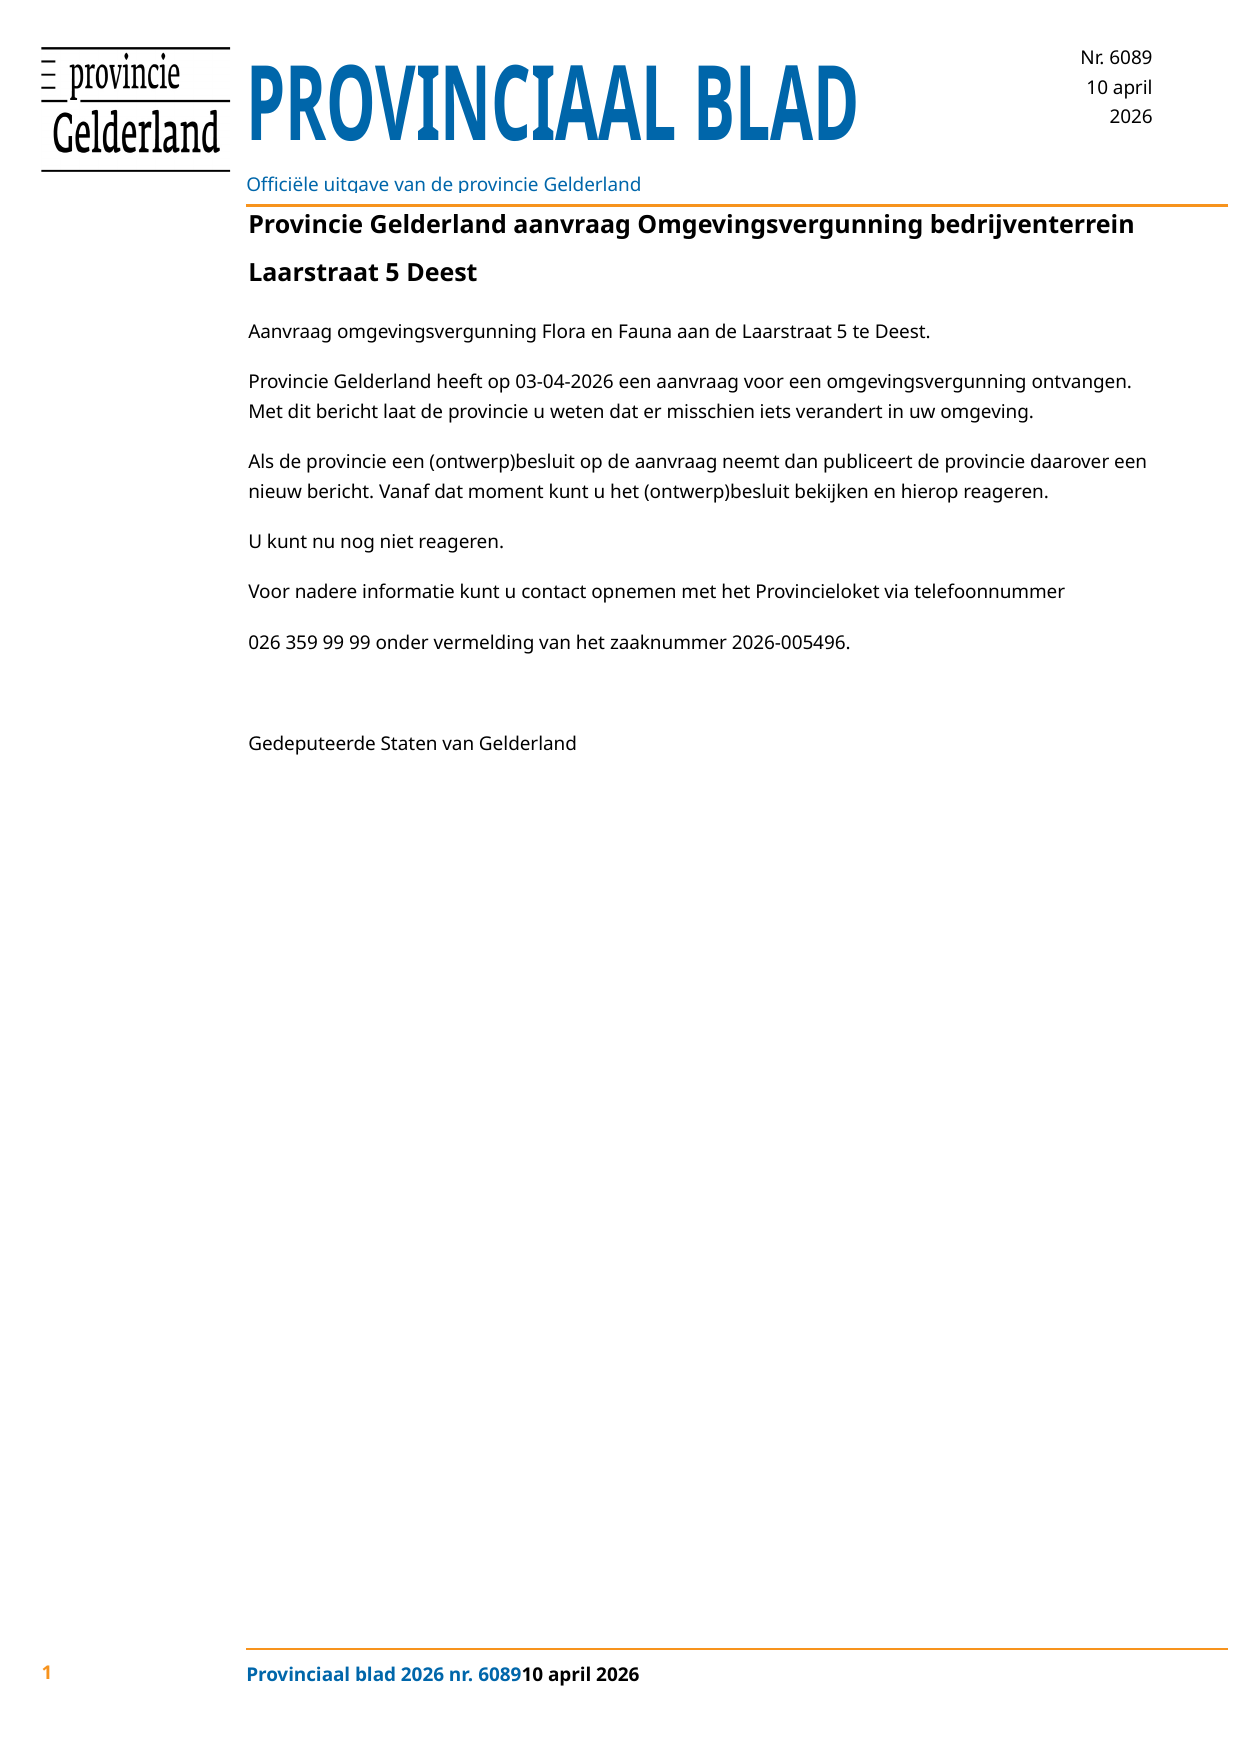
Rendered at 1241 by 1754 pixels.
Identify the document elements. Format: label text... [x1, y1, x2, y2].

text Provincie Gelderland aanvraag Omgevingsvergunning bedrijventerrein Laarstraat 5 Deest [248, 207, 1152, 288]
text Provincie Gelderland heeft op 03-04-2026 een aanvraag voor een omgevingsvergunning ontvangen. Met dit bericht laat de provincie u weten dat er misschien iets verandert in uw omgeving. [248, 368, 1152, 424]
text Aanvraag omgevingsvergunning Flora en Fauna aan de Laarstraat 5 te Deest. [248, 318, 1152, 344]
text Gedeputeerde Staten van Gelderland [248, 730, 1152, 756]
text Als de provincie een (ontwerp)besluit op de aanvraag neemt dan publiceert de provincie daarover een nieuw bericht. Vanaf dat moment kunt u het (ontwerp)besluit bekijken en hierop reageren. [248, 448, 1152, 504]
picture [41, 47, 231, 172]
text Voor nadere informatie kunt u contact opnemen met het Provincieloket via telefoonnummer [248, 579, 1152, 604]
text 026 359 99 99 onder vermelding van het zaaknummer 2026-005496. [248, 629, 1152, 655]
text U kunt nu nog niet reageren. [248, 528, 1152, 554]
